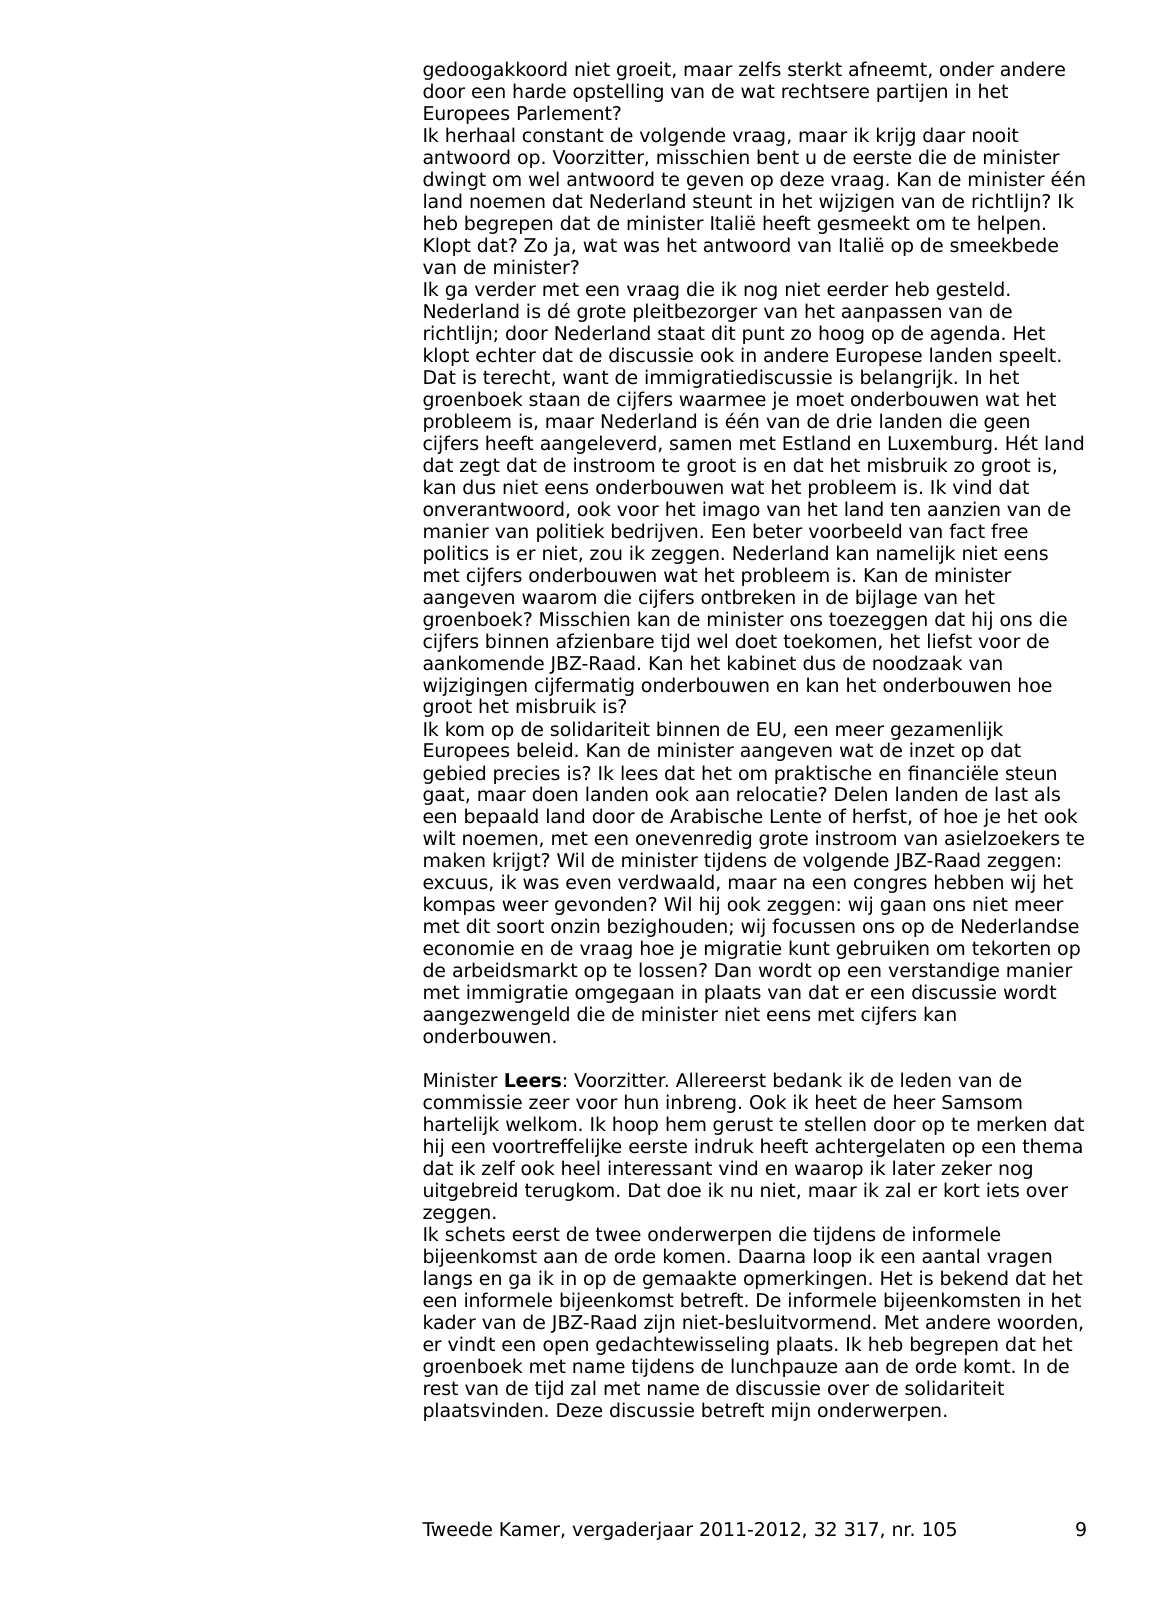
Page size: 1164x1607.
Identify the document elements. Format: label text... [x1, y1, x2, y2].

text Ik schets eerst de twee onderwerpen die tijdens de informele bijeenkomst aan de orde komen. Daarna loop ik een aantal vragen langs en ga ik in op de gemaakte opmerkingen. Het is bekend dat het een informele bijeenkomst betreft. De informele bijeenkomsten in het kader van de JBZ-Raad zijn niet-besluitvormend. Met andere woorden, er vindt een open gedachtewisseling plaats. Ik heb begrepen dat het groenboek met name tijdens de lunchpauze aan de orde komt. In de rest van de tijd zal met name de discussie over de solidariteit plaatsvinden. Deze discussie betreft mijn onderwerpen. [422, 1224, 1087, 1422]
text Ik kom op de solidariteit binnen de EU, een meer gezamenlijk Europees beleid. Kan de minister aangeven wat de inzet op dat gebied precies is? Ik lees dat het om praktische en financiële steun gaat, maar doen landen ook aan relocatie? Delen landen de last als een bepaald land door de Arabische Lente of herfst, of hoe je het ook wilt noemen, met een onevenredig grote instroom van asielzoekers te maken krijgt? Wil de minister tijdens de volgende JBZ-Raad zeggen: excuus, ik was even verdwaald, maar na een congres hebben wij het kompas weer gevonden? Wil hij ook zeggen: wij gaan ons niet meer met dit soort onzin bezighouden; wij focussen ons op de Nederlandse economie en de vraag hoe je migratie kunt gebruiken om tekorten op de arbeidsmarkt op te lossen? Dan wordt op een verstandige manier met immigratie omgegaan in plaats van dat er een discussie wordt aangezwengeld die de minister niet eens met cijfers kan onderbouwen. [422, 718, 1087, 1048]
text gedoogakkoord niet groeit, maar zelfs sterkt afneemt, onder andere door een harde opstelling van de wat rechtsere partijen in het Europees Parlement? [422, 59, 1087, 125]
text Minister Leers: Voorzitter. Allereerst bedank ik de leden van de commissie zeer voor hun inbreng. Ook ik heet de heer Samsom hartelijk welkom. Ik hoop hem gerust te stellen door op te merken dat hij een voortreffelijke eerste indruk heeft achtergelaten op een thema dat ik zelf ook heel interessant vind en waarop ik later zeker nog uitgebreid terugkom. Dat doe ik nu niet, maar ik zal er kort iets over zeggen. [422, 1070, 1087, 1224]
text Ik herhaal constant de volgende vraag, maar ik krijg daar nooit antwoord op. Voorzitter, misschien bent u de eerste die de minister dwingt om wel antwoord te geven op deze vraag. Kan de minister één land noemen dat Nederland steunt in het wijzigen van de richtlijn? Ik heb begrepen dat de minister Italië heeft gesmeekt om te helpen. Klopt dat? Zo ja, wat was het antwoord van Italië op de smeekbede van de minister? [422, 125, 1087, 279]
text Ik ga verder met een vraag die ik nog niet eerder heb gesteld. Nederland is dé grote pleitbezorger van het aanpassen van de richtlijn; door Nederland staat dit punt zo hoog op de agenda. Het klopt echter dat de discussie ook in andere Europese landen speelt. Dat is terecht, want de immigratiediscussie is belangrijk. In het groenboek staan de cijfers waarmee je moet onderbouwen wat het probleem is, maar Nederland is één van de drie landen die geen cijfers heeft aangeleverd, samen met Estland en Luxemburg. Hét land dat zegt dat de instroom te groot is en dat het misbruik zo groot is, kan dus niet eens onderbouwen wat het probleem is. Ik vind dat onverantwoord, ook voor het imago van het land ten aanzien van de manier van politiek bedrijven. Een beter voorbeeld van fact free politics is er niet, zou ik zeggen. Nederland kan namelijk niet eens met cijfers onderbouwen wat het probleem is. Kan de minister aangeven waarom die cijfers ontbreken in de bijlage van het groenboek? Misschien kan de minister ons toezeggen dat hij ons die cijfers binnen afzienbare tijd wel doet toekomen, het liefst voor de aankomende JBZ-Raad. Kan het kabinet dus de noodzaak van wijzigingen cijfermatig onderbouwen en kan het onderbouwen hoe groot het misbruik is? [422, 279, 1087, 718]
